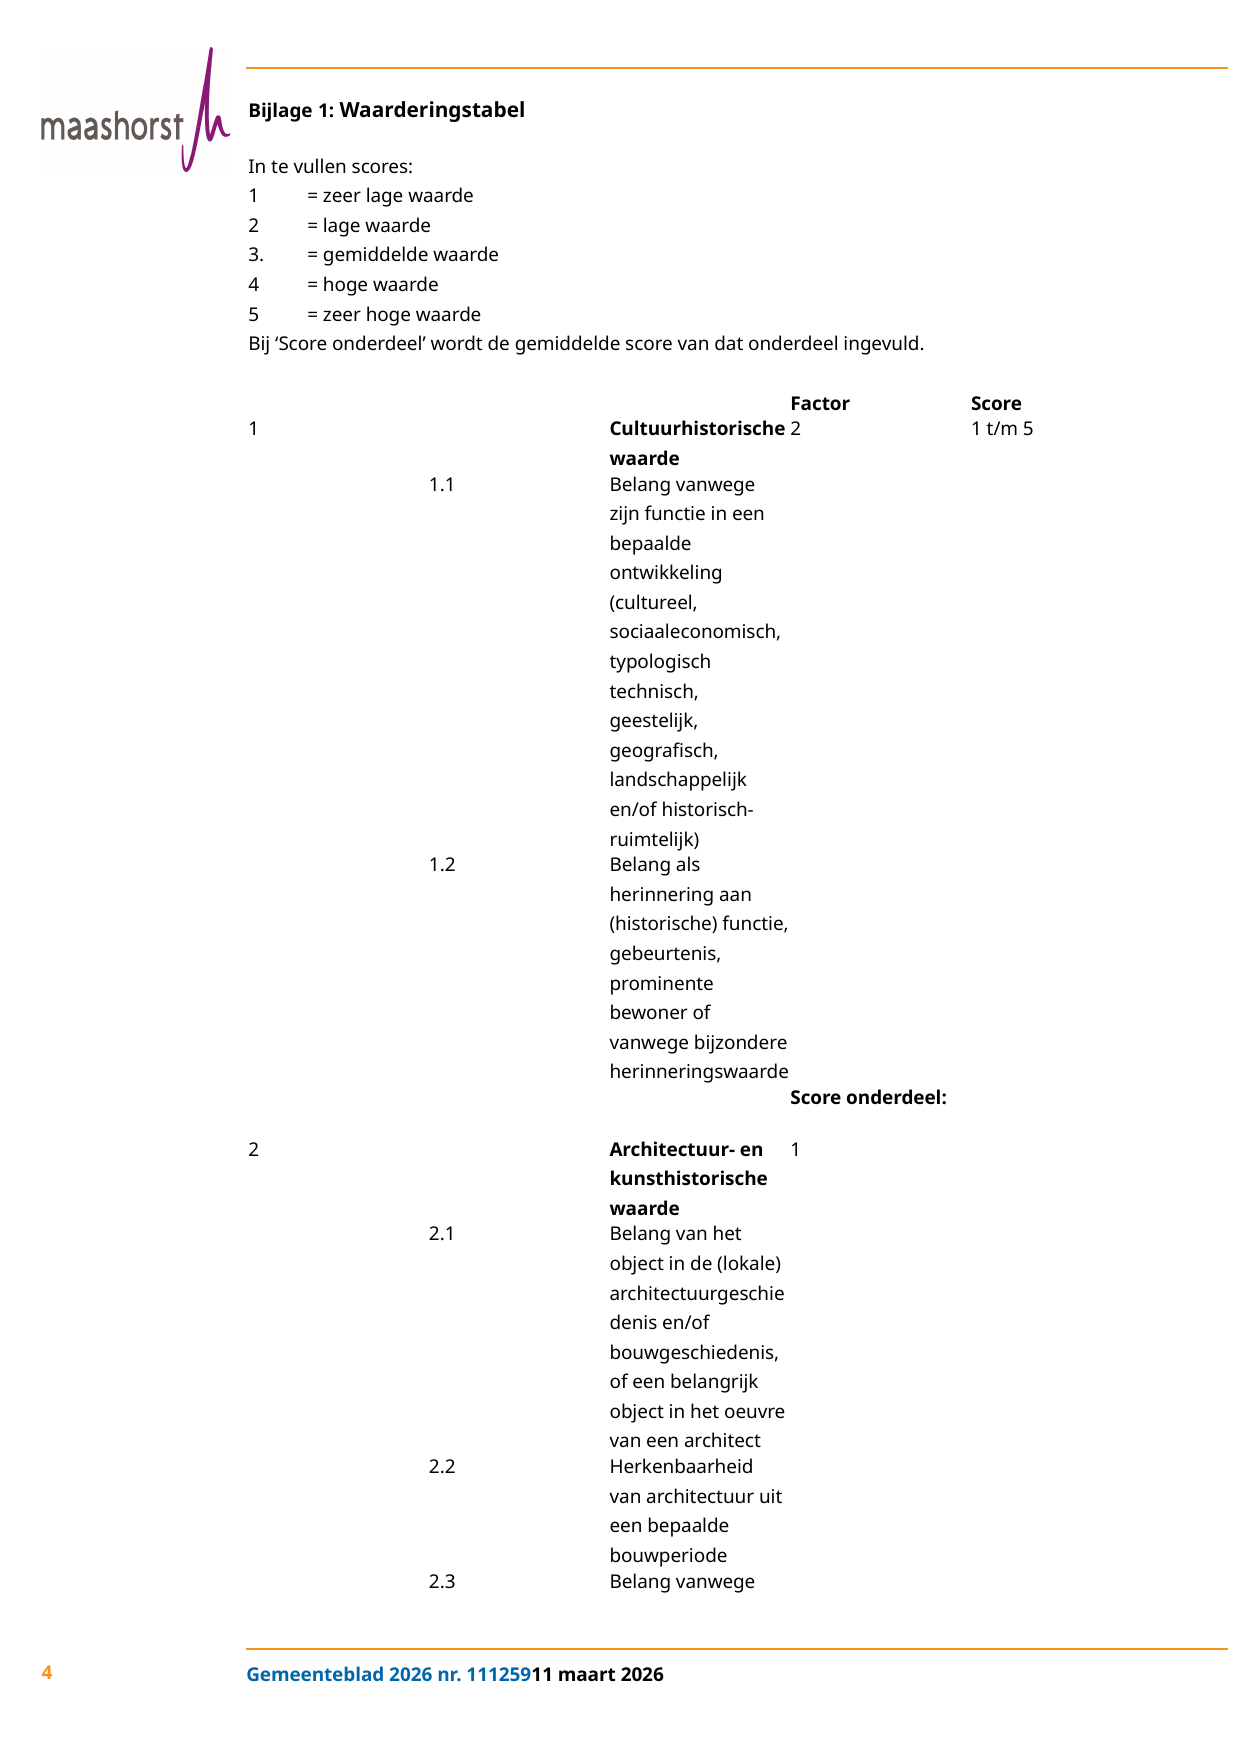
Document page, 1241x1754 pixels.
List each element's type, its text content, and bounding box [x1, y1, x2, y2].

table_cell Belang van het object in de (lokale) architectuurgeschiedenis en/of bouwgeschiedenis, of een belangrijk object in het oeuvre van een architect [609, 1221, 790, 1453]
table_cell [609, 1084, 790, 1110]
table_cell [971, 1221, 1152, 1453]
table_cell [609, 1110, 790, 1136]
table_cell Architectuur- en kunsthistorische waarde [609, 1136, 790, 1221]
table_header Factor [790, 390, 971, 415]
table_cell [429, 415, 609, 471]
table_cell 1 [790, 1136, 971, 1221]
table_cell [971, 1454, 1152, 1568]
table_cell [790, 851, 971, 1084]
table_cell [248, 1221, 429, 1453]
list = gemiddelde waarde [248, 242, 1152, 267]
table_cell [971, 471, 1152, 851]
table_cell [248, 1110, 429, 1136]
text In te vullen scores: [248, 153, 1152, 179]
table_cell [790, 1110, 971, 1136]
list = zeer hoge waarde [248, 301, 1152, 327]
table_cell 2.1 [429, 1221, 609, 1453]
table_cell [248, 851, 429, 1084]
table_cell [248, 1454, 429, 1568]
list = lage waarde [248, 212, 1152, 238]
table_cell [429, 1110, 609, 1136]
table_cell 1 t/m 5 [971, 415, 1152, 471]
table_cell 1 [248, 415, 429, 471]
table_cell Score onderdeel: [790, 1084, 971, 1110]
list = hoge waarde [248, 271, 1152, 297]
table_cell [971, 1568, 1152, 1594]
table_cell [790, 1454, 971, 1568]
table_cell 2 [248, 1136, 429, 1221]
table_cell Cultuurhistorische waarde [609, 415, 790, 471]
table_cell [790, 1568, 971, 1594]
table_cell [790, 471, 971, 851]
table_header [429, 390, 609, 415]
table_cell [248, 471, 429, 851]
text Bijlage 1: Waarderingstabel [248, 95, 1152, 123]
table_cell 2.3 [429, 1568, 609, 1594]
table_cell Belang als herinnering aan (historische) functie, gebeurtenis, prominente bewoner of vanwege bijzondere herinneringswaarde [609, 851, 790, 1084]
table_cell [971, 1110, 1152, 1136]
list = zeer lage waarde [248, 182, 1152, 208]
table_header [609, 390, 790, 415]
table_cell [248, 1084, 429, 1110]
table_cell [971, 1136, 1152, 1221]
table_cell Herkenbaarheid van architectuur uit een bepaalde bouwperiode [609, 1454, 790, 1568]
text Bij ‘Score onderdeel’ wordt de gemiddelde score van dat onderdeel ingevuld. [248, 330, 1152, 356]
table_cell 1.1 [429, 471, 609, 851]
table_cell 2 [790, 415, 971, 471]
table_cell Belang vanwege [609, 1568, 790, 1594]
table_cell Belang vanwege zijn functie in een bepaalde ontwikkeling (cultureel, sociaaleconomisch, typologisch technisch, geestelijk, geografisch, landschappelijk en/of historisch-ruimtelijk) [609, 471, 790, 851]
table_header Score [971, 390, 1152, 415]
table_cell [429, 1084, 609, 1110]
table_cell [971, 1084, 1152, 1110]
table_cell 1.2 [429, 851, 609, 1084]
picture [41, 47, 231, 172]
table_cell [248, 1568, 429, 1594]
table_cell 2.2 [429, 1454, 609, 1568]
table_header [248, 390, 429, 415]
table_cell [971, 851, 1152, 1084]
table_cell [429, 1136, 609, 1221]
table_cell [790, 1221, 971, 1453]
